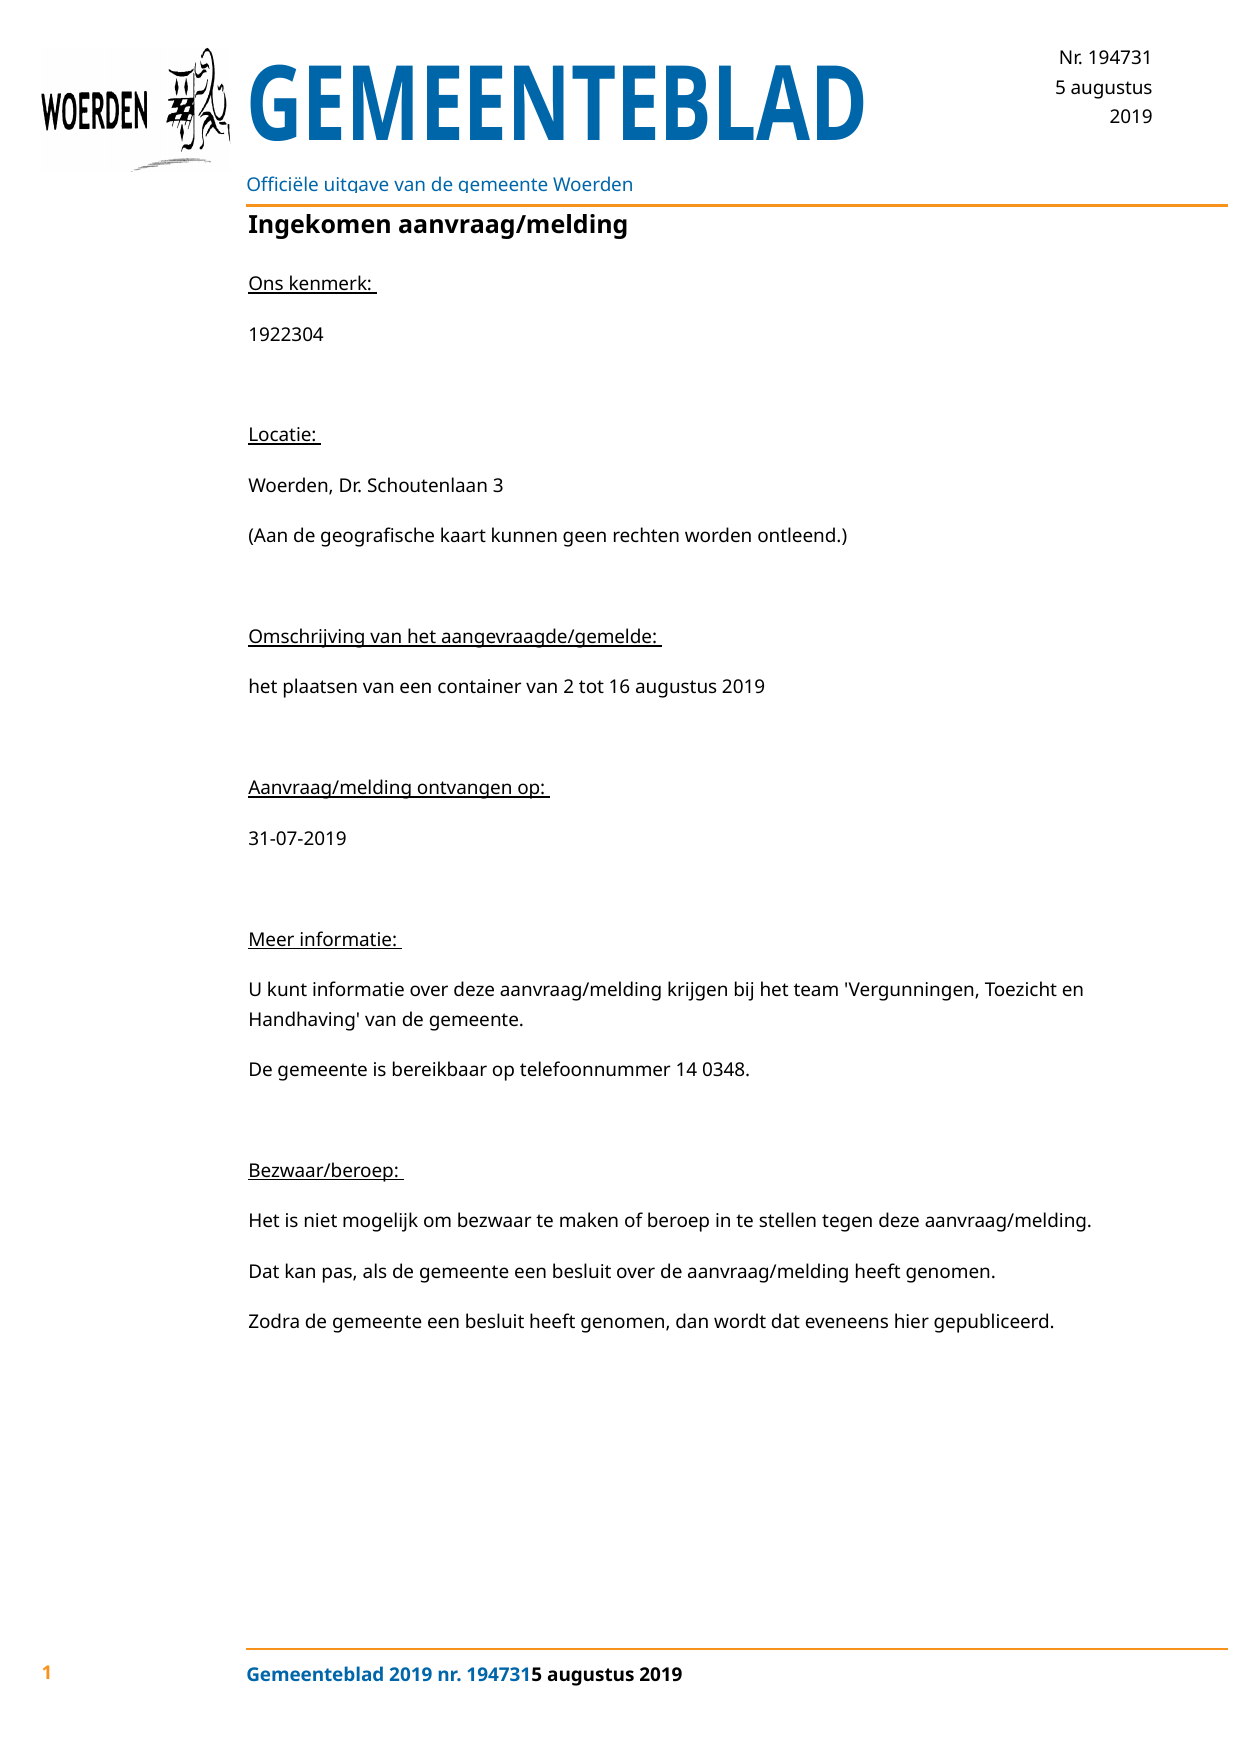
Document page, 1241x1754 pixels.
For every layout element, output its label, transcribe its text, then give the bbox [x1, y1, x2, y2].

text het plaatsen van een container van 2 tot 16 augustus 2019 [248, 674, 1152, 699]
text Zodra de gemeente een besluit heeft genomen, dan wordt dat eveneens hier gepubliceerd. [248, 1308, 1152, 1334]
text De gemeente is bereikbaar op telefoonnummer 14 0348. [248, 1056, 1152, 1082]
text Meer informatie: [248, 926, 1152, 951]
text Woerden, Dr. Schoutenlaan 3 [248, 472, 1152, 498]
text Bezwaar/beroep: [248, 1157, 1152, 1183]
text (Aan de geografische kaart kunnen geen rechten worden ontleend.) [248, 522, 1152, 548]
text 31-07-2019 [248, 825, 1152, 851]
text Omschrijving van het aangevraagde/gemelde: [248, 623, 1152, 649]
text U kunt informatie over deze aanvraag/melding krijgen bij het team 'Vergunningen, Toezicht en Handhaving' van de gemeente. [248, 976, 1152, 1031]
text Locatie: [248, 422, 1152, 447]
text Dat kan pas, als de gemeente een besluit over de aanvraag/melding heeft genomen. [248, 1258, 1152, 1283]
text Ingekomen aanvraag/melding [248, 207, 1152, 241]
picture [41, 47, 231, 172]
text Ons kenmerk: [248, 270, 1152, 296]
text Aanvraag/melding ontvangen op: [248, 774, 1152, 800]
text 1922304 [248, 321, 1152, 346]
text Het is niet mogelijk om bezwaar te maken of beroep in te stellen tegen deze aanvraag/melding. [248, 1207, 1152, 1233]
